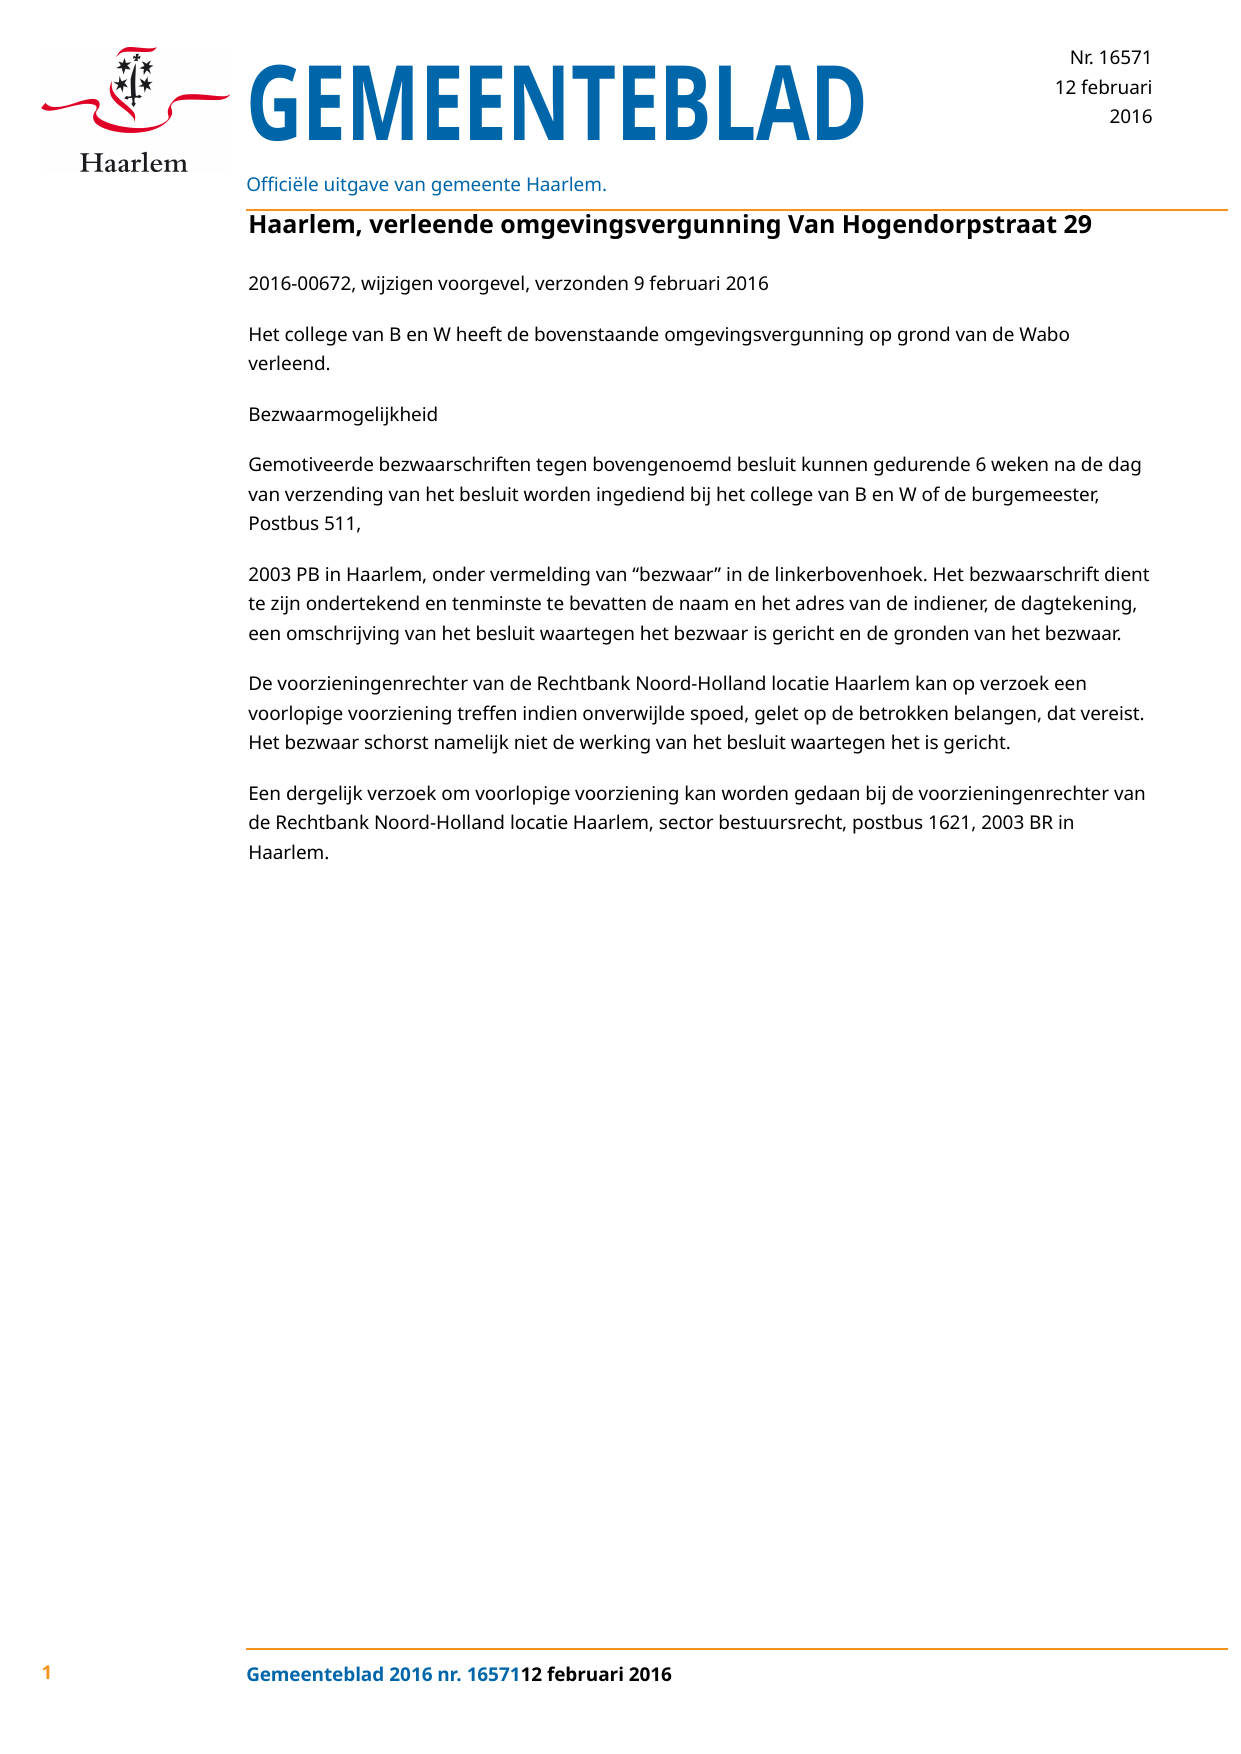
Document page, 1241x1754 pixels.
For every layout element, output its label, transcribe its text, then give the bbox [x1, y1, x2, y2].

picture [41, 47, 231, 172]
text 2003 PB in Haarlem, onder vermelding van “bezwaar” in de linkerbovenhoek. Het bezwaarschrift dient te zijn ondertekend en tenminste te bevatten de naam en het adres van de indiener, de dagtekening, een omschrijving van het besluit waartegen het bezwaar is gericht en de gronden van het bezwaar. [248, 561, 1152, 646]
text Bezwaarmogelijkheid [248, 401, 1152, 426]
text De voorzieningenrechter van de Rechtbank Noord-Holland locatie Haarlem kan op verzoek een voorlopige voorziening treffen indien onverwijlde spoed, gelet op de betrokken belangen, dat vereist. Het bezwaar schorst namelijk niet de werking van het besluit waartegen het is gericht. [248, 670, 1152, 755]
text 2016-00672, wijzigen voorgevel, verzonden 9 februari 2016 [248, 270, 1152, 296]
text Gemotiveerde bezwaarschriften tegen bovengenoemd besluit kunnen gedurende 6 weken na de dag van verzending van het besluit worden ingediend bij het college van B en W of de burgemeester, Postbus 511, [248, 451, 1152, 536]
text Het college van B en W heeft de bovenstaande omgevingsvergunning op grond van de Wabo verleend. [248, 321, 1152, 376]
text Een dergelijk verzoek om voorlopige voorziening kan worden gedaan bij de voorzieningenrechter van de Rechtbank Noord-Holland locatie Haarlem, sector bestuursrecht, postbus 1621, 2003 BR in Haarlem. [248, 780, 1152, 865]
text Haarlem, verleende omgevingsvergunning Van Hogendorpstraat 29 [248, 211, 1152, 241]
